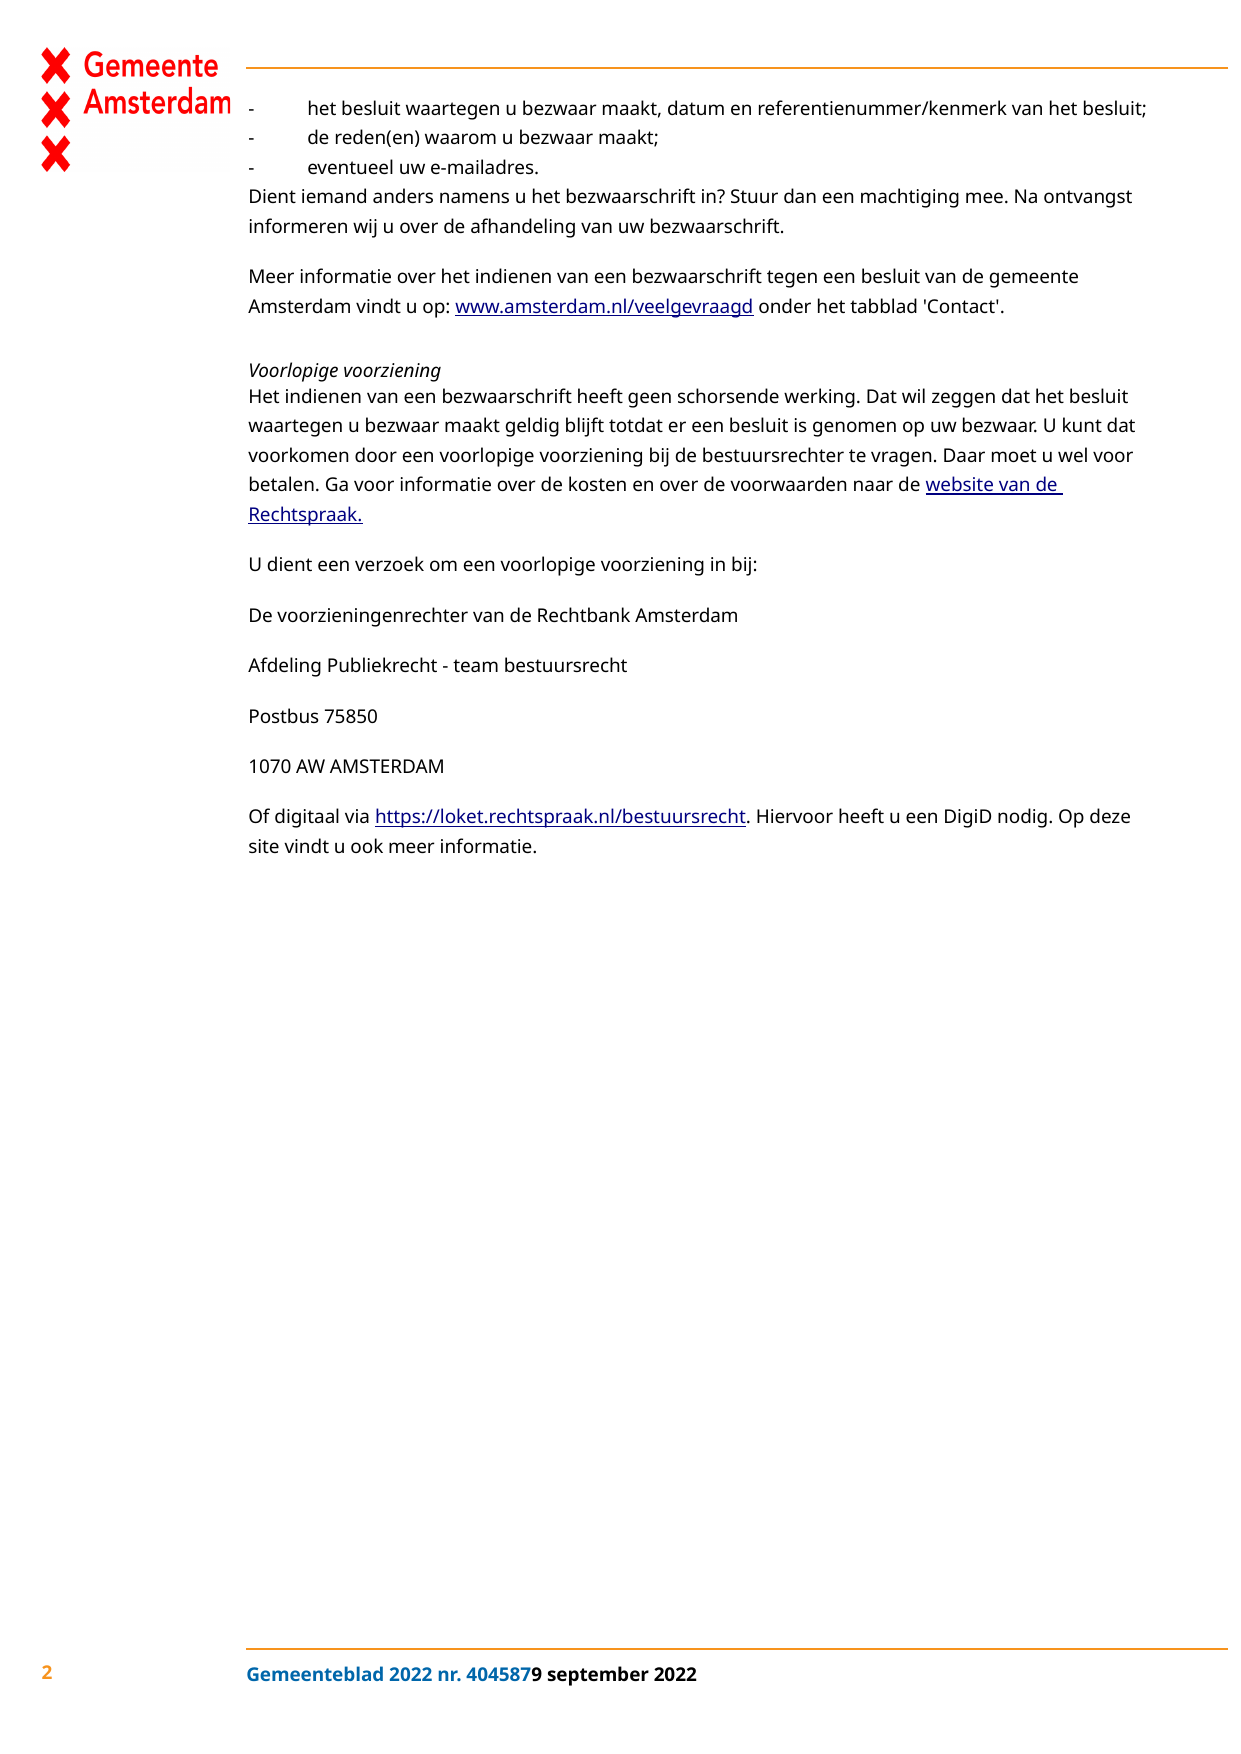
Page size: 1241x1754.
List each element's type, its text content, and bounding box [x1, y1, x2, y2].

list de reden(en) waarom u bezwaar maakt; [248, 124, 1152, 150]
text Het indienen van een bezwaarschrift heeft geen schorsende werking. Dat wil zeggen dat het besluit waartegen u bezwaar maakt geldig blijft totdat er een besluit is genomen op uw bezwaar. U kunt dat voorkomen door een voorlopige voorziening bij de bestuursrechter te vragen. Daar moet u wel voor betalen. Ga voor informatie over de kosten en over de voorwaarden naar de website van de Rechtspraak. [248, 383, 1152, 527]
list het besluit waartegen u bezwaar maakt, datum en referentienummer/kenmerk van het besluit; [248, 95, 1152, 121]
picture [41, 47, 231, 172]
list eventueel uw e-mailadres. [248, 154, 1152, 180]
text Afdeling Publiekrecht - team bestuursrecht [248, 652, 1152, 678]
text Postbus 75850 [248, 703, 1152, 728]
text U dient een verzoek om een voorlopige voorziening in bij: [248, 552, 1152, 577]
text Meer informatie over het indienen van een bezwaarschrift tegen een besluit van de gemeente Amsterdam vindt u op: www.amsterdam.nl/veelgevraagd onder het tabblad 'Contact'. [248, 263, 1152, 319]
text De voorzieningenrechter van de Rechtbank Amsterdam [248, 602, 1152, 628]
text 1070 AW AMSTERDAM [248, 753, 1152, 779]
text Of digitaal via https://loket.rechtspraak.nl/bestuursrecht. Hiervoor heeft u een DigiD nodig. Op deze site vindt u ook meer informatie. [248, 804, 1152, 859]
text Voorlopige voorziening [248, 357, 1152, 383]
text Dient iemand anders namens u het bezwaarschrift in? Stuur dan een machtiging mee. Na ontvangst informeren wij u over de afhandeling van uw bezwaarschrift. [248, 183, 1152, 239]
